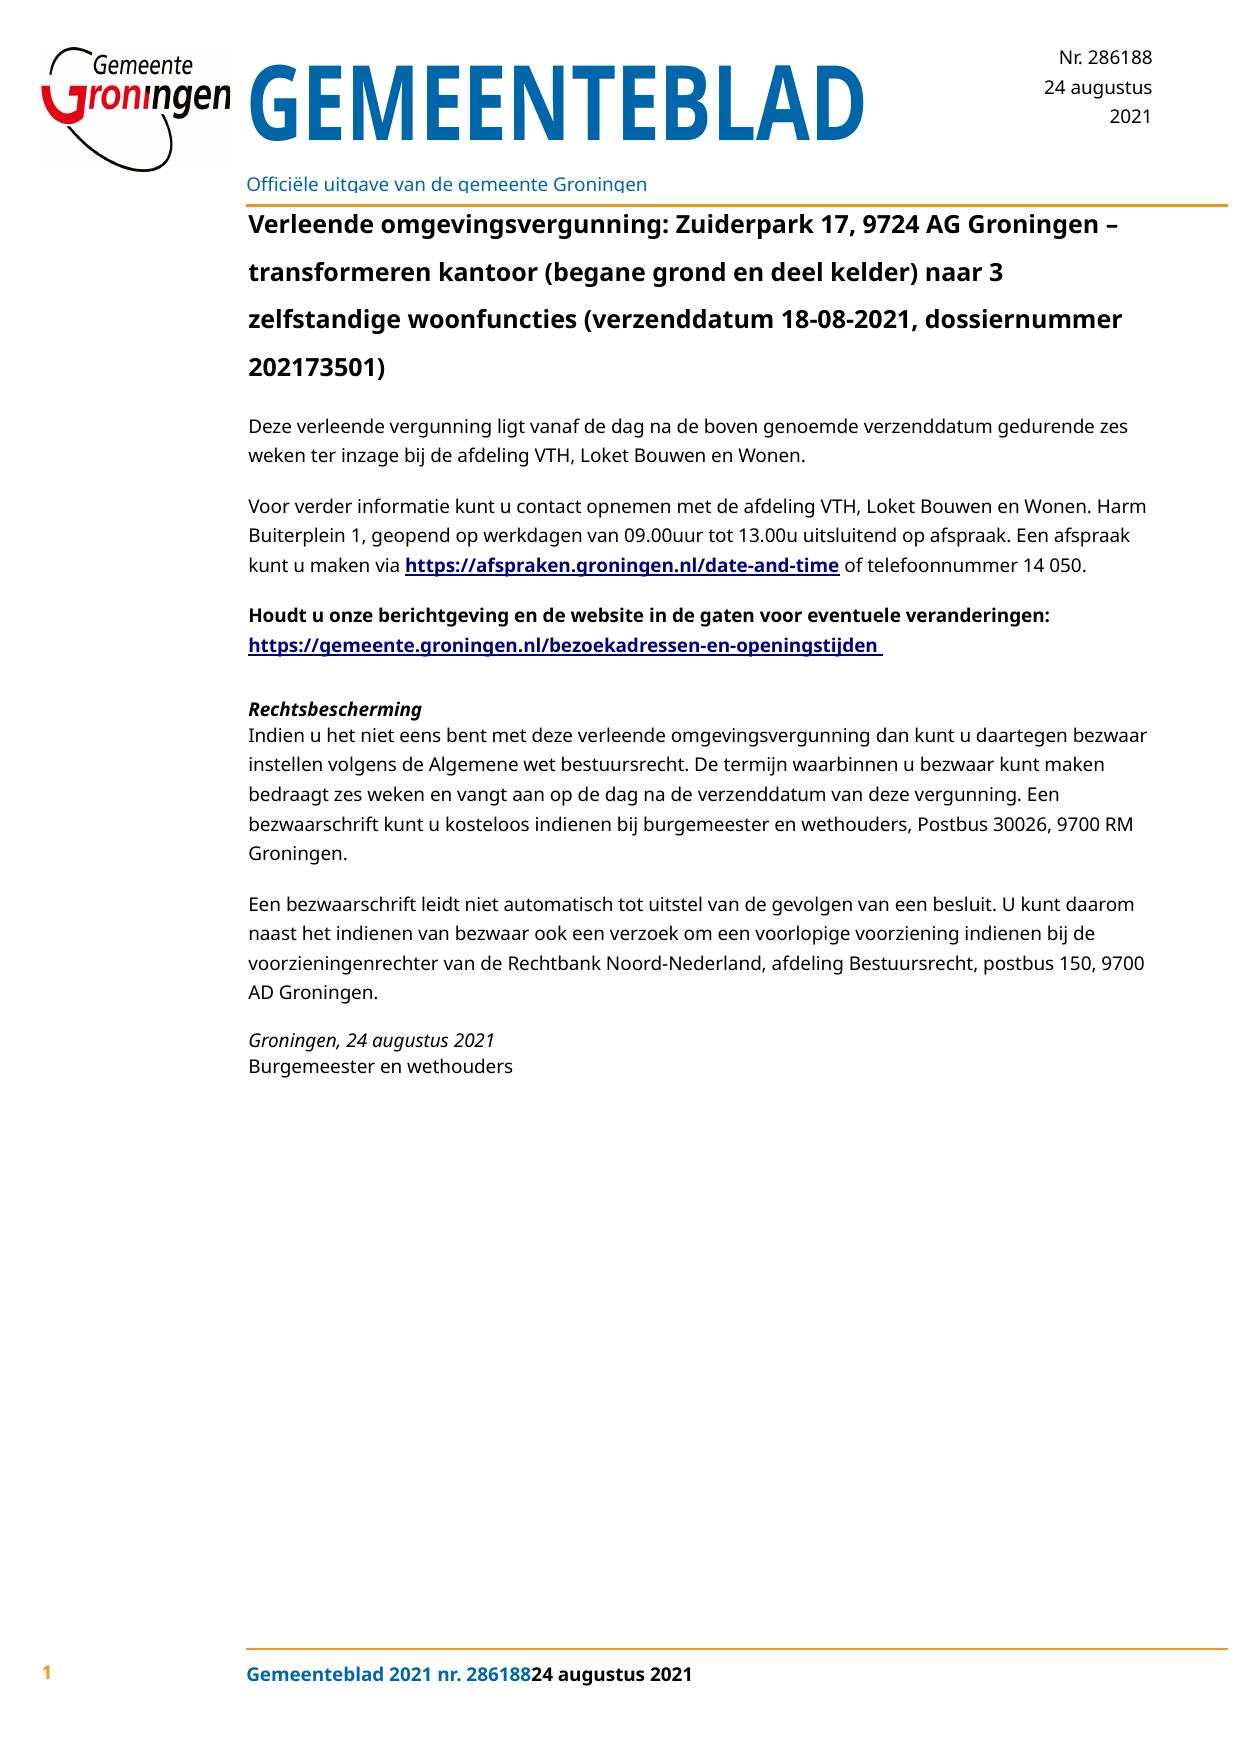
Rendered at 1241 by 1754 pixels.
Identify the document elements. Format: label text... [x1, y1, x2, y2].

picture [41, 47, 231, 172]
text Houdt u onze berichtgeving en de website in de gaten voor eventuele veranderingen: https://gemeente.groningen.nl/bezoekadressen-en-openingstijden [248, 603, 1152, 658]
text Verleende omgevingsvergunning: Zuiderpark 17, 9724 AG Groningen – transformeren kantoor (begane grond en deel kelder) naar 3 zelfstandige woonfuncties (verzenddatum 18-08-2021, dossiernummer 202173501) [248, 207, 1152, 384]
text Deze verleende vergunning ligt vanaf de dag na de boven genoemde verzenddatum gedurende zes weken ter inzage bij de afdeling VTH, Loket Bouwen en Wonen. [248, 413, 1152, 468]
text Burgemeester en wethouders [248, 1053, 1152, 1079]
text Indien u het niet eens bent met deze verleende omgevingsvergunning dan kunt u daartegen bezwaar instellen volgens de Algemene wet bestuursrecht. De termijn waarbinnen u bezwaar kunt maken bedraagt zes weken en vangt aan op de dag na de verzenddatum van deze vergunning. Een bezwaarschrift kunt u kosteloos indienen bij burgemeester en wethouders, Postbus 30026, 9700 RM Groningen. [248, 722, 1152, 866]
text Voor verder informatie kunt u contact opnemen met de afdeling VTH, Loket Bouwen en Wonen. Harm Buiterplein 1, geopend op werkdagen van 09.00uur tot 13.00u uitsluitend op afspraak. Een afspraak kunt u maken via https://afspraken.groningen.nl/date-and-time of telefoonnummer 14 050. [248, 493, 1152, 578]
text Een bezwaarschrift leidt niet automatisch tot uitstel van de gevolgen van een besluit. U kunt daarom naast het indienen van bezwaar ook een verzoek om een voorlopige voorziening indienen bij de voorzieningenrechter van de Rechtbank Noord-Nederland, afdeling Bestuursrecht, postbus 150, 9700 AD Groningen. [248, 891, 1152, 1005]
text Rechtsbescherming [248, 696, 1152, 722]
text Groningen, 24 augustus 2021 [248, 1027, 1152, 1053]
